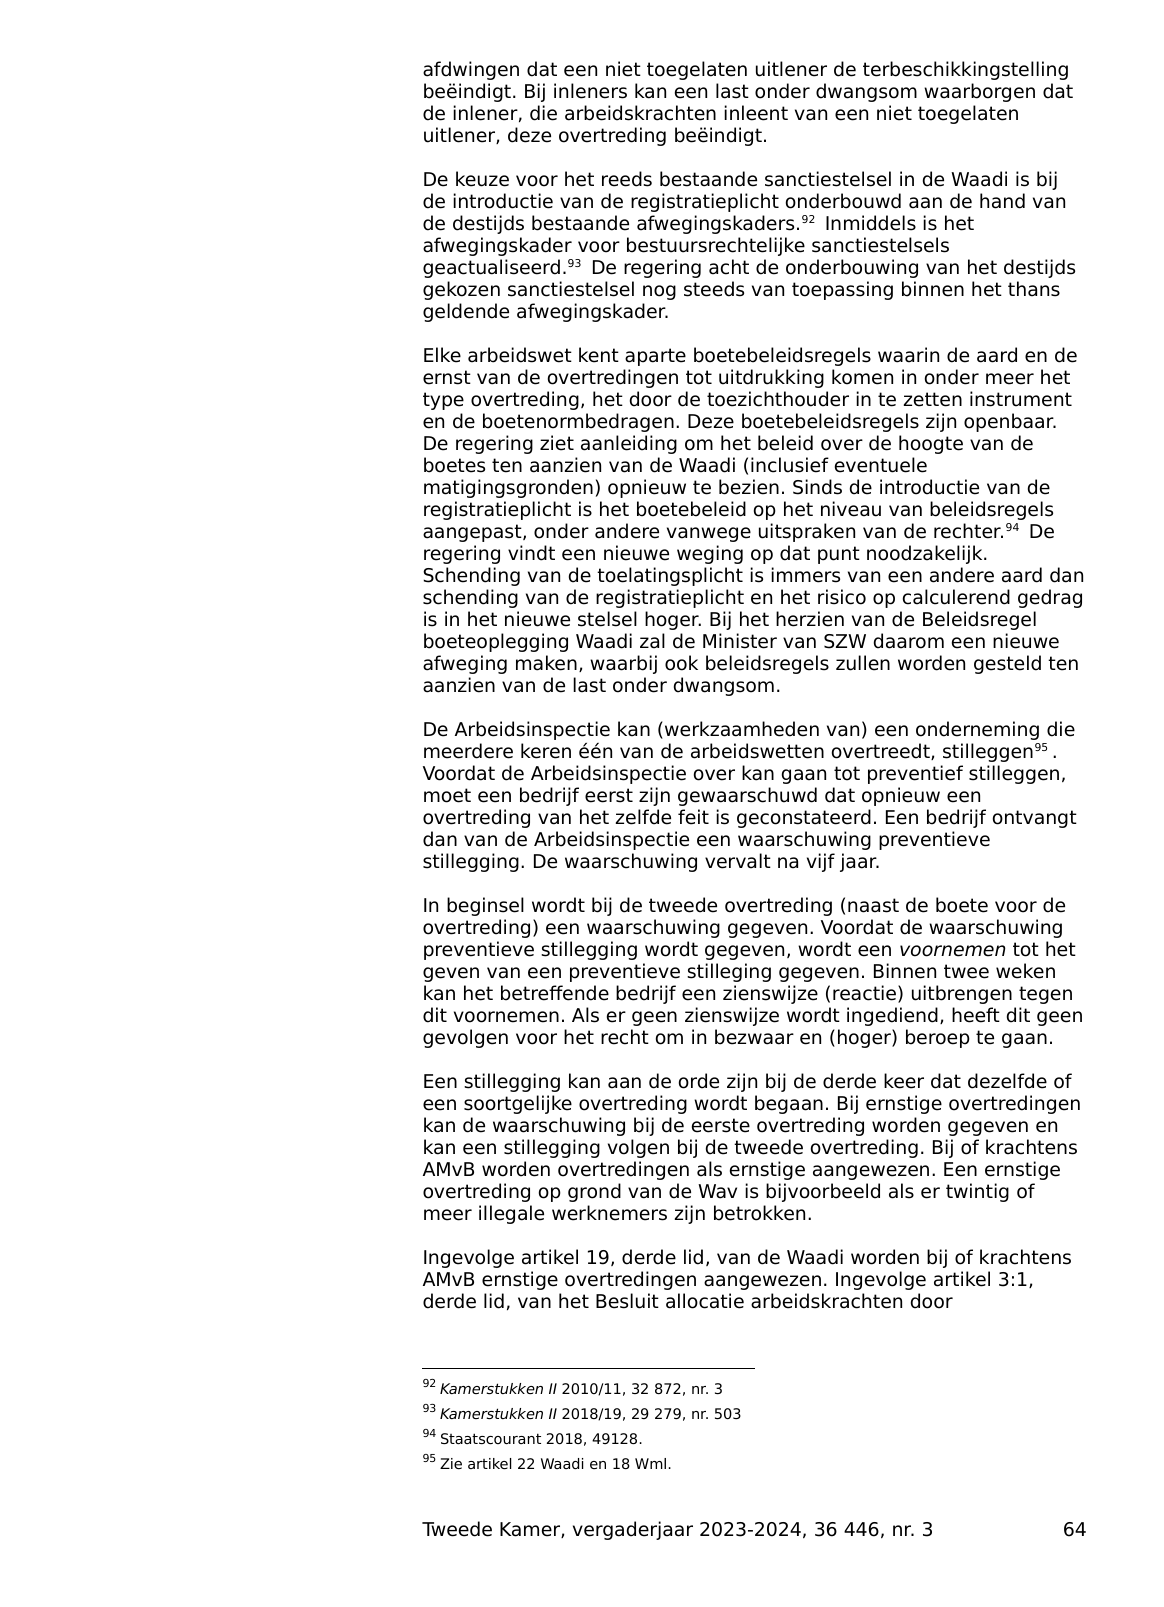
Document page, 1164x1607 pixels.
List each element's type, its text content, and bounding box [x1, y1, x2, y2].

text Elke arbeidswet kent aparte boetebeleidsregels waarin de aard en de ernst van de overtredingen tot uitdrukking komen in onder meer het type overtreding, het door de toezichthouder in te zetten instrument en de boetenormbedragen. Deze boetebeleidsregels zijn openbaar. De regering ziet aanleiding om het beleid over de hoogte van de boetes ten aanzien van de Waadi (inclusief eventuele matigingsgronden) opnieuw te bezien. Sinds de introductie van de registratieplicht is het boetebeleid op het niveau van beleidsregels aangepast, onder andere vanwege uitspraken van de rechter. De regering vindt een nieuwe weging op dat punt noodzakelijk. Schending van de toelatingsplicht is immers van een andere aard dan schending van de registratieplicht en het risico op calculerend gedrag is in het nieuwe stelsel hoger. Bij het herzien van de Beleidsregel boeteoplegging Waadi zal de Minister van SZW daarom een nieuwe afweging maken, waarbij ook beleidsregels zullen worden gesteld ten aanzien van de last onder dwangsom. [422, 345, 1087, 697]
text Staatscourant 2018, 49128. [422, 1427, 1087, 1449]
text De Arbeidsinspectie kan (werkzaamheden van) een onderneming die meerdere keren één van de arbeidswetten overtreedt, stilleggen. Voordat de Arbeidsinspectie over kan gaan tot preventief stilleggen, moet een bedrijf eerst zijn gewaarschuwd dat opnieuw een overtreding van het zelfde feit is geconstateerd. Een bedrijf ontvangt dan van de Arbeidsinspectie een waarschuwing preventieve stillegging. De waarschuwing vervalt na vijf jaar. [422, 719, 1087, 873]
text Kamerstukken II 2010/11, 32 872, nr. 3 [422, 1377, 1087, 1399]
text Ingevolge artikel 19, derde lid, van de Waadi worden bij of krachtens AMvB ernstige overtredingen aangewezen. Ingevolge artikel 3:1, derde lid, van het Besluit allocatie arbeidskrachten door [422, 1247, 1087, 1313]
text Een stillegging kan aan de orde zijn bij de derde keer dat dezelfde of een soortgelijke overtreding wordt begaan. Bij ernstige overtredingen kan de waarschuwing bij de eerste overtreding worden gegeven en kan een stillegging volgen bij de tweede overtreding. Bij of krachtens AMvB worden overtredingen als ernstige aangewezen. Een ernstige overtreding op grond van de Wav is bijvoorbeeld als er twintig of meer illegale werknemers zijn betrokken. [422, 1071, 1087, 1225]
text afdwingen dat een niet toegelaten uitlener de terbeschikkingstelling beëindigt. Bij inleners kan een last onder dwangsom waarborgen dat de inlener, die arbeidskrachten inleent van een niet toegelaten uitlener, deze overtreding beëindigt. [422, 59, 1087, 147]
text Kamerstukken II 2018/19, 29 279, nr. 503 [422, 1402, 1087, 1424]
text De keuze voor het reeds bestaande sanctiestelsel in de Waadi is bij de introductie van de registratieplicht onderbouwd aan de hand van de destijds bestaande afwegingskaders. Inmiddels is het afwegingskader voor bestuursrechtelijke sanctiestelsels geactualiseerd. De regering acht de onderbouwing van het destijds gekozen sanctiestelsel nog steeds van toepassing binnen het thans geldende afwegingskader. [422, 169, 1087, 323]
text Zie artikel 22 Waadi en 18 Wml. [422, 1452, 1087, 1474]
text In beginsel wordt bij de tweede overtreding (naast de boete voor de overtreding) een waarschuwing gegeven. Voordat de waarschuwing preventieve stillegging wordt gegeven, wordt een voornemen tot het geven van een preventieve stilleging gegeven. Binnen twee weken kan het betreffende bedrijf een zienswijze (reactie) uitbrengen tegen dit voornemen. Als er geen zienswijze wordt ingediend, heeft dit geen gevolgen voor het recht om in bezwaar en (hoger) beroep te gaan. [422, 895, 1087, 1049]
